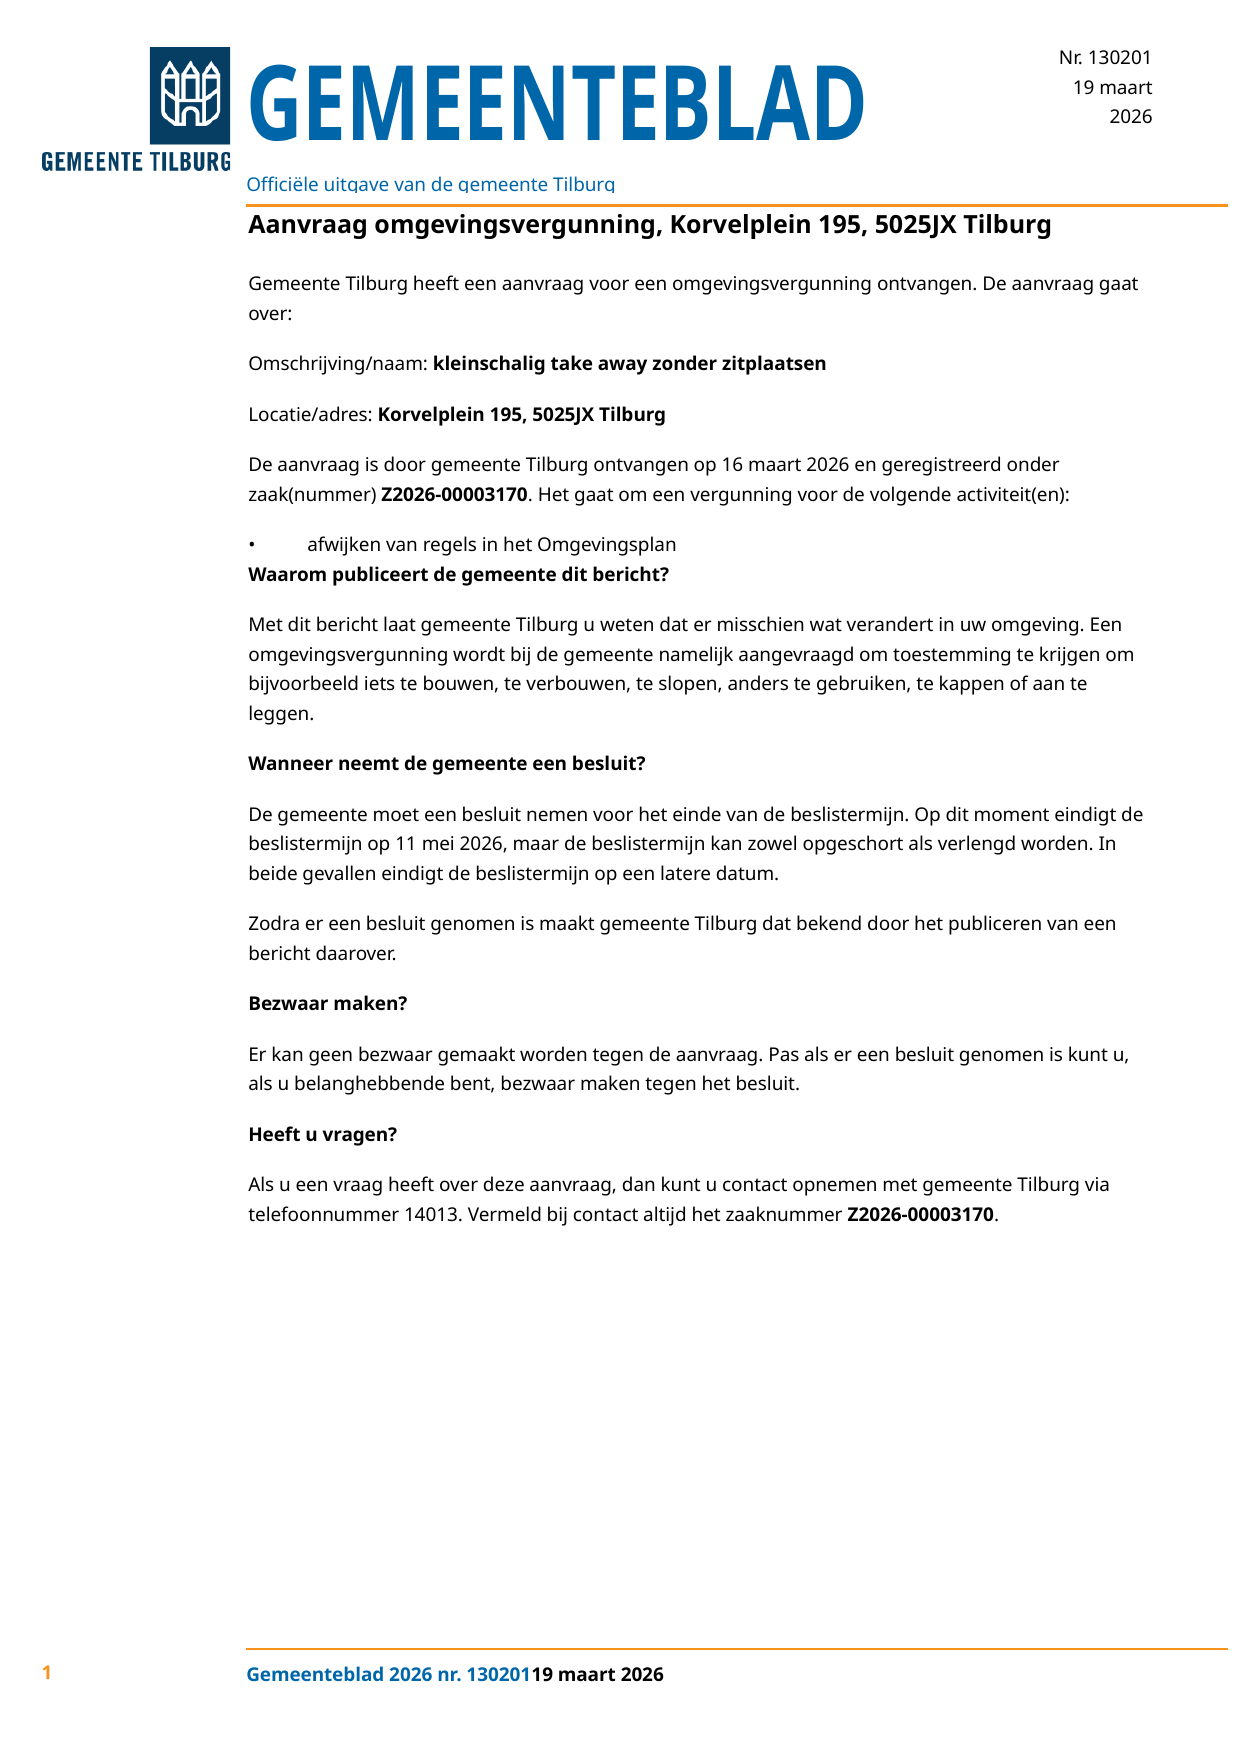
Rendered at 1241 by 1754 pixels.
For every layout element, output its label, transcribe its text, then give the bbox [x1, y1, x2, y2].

text Er kan geen bezwaar gemaakt worden tegen de aanvraag. Pas als er een besluit genomen is kunt u, als u belanghebbende bent, bezwaar maken tegen het besluit. [248, 1041, 1152, 1096]
text Aanvraag omgevingsvergunning, Korvelplein 195, 5025JX Tilburg [248, 207, 1152, 241]
list afwijken van regels in het Omgevingsplan [248, 531, 1152, 557]
text Gemeente Tilburg heeft een aanvraag voor een omgevingsvergunning ontvangen. De aanvraag gaat over: [248, 270, 1152, 326]
text Omschrijving/naam: kleinschalig take away zonder zitplaatsen [248, 350, 1152, 376]
text Wanneer neemt de gemeente een besluit? [248, 750, 1152, 776]
text De gemeente moet een besluit nemen voor het einde van de beslistermijn. Op dit moment eindigt de beslistermijn op 11 mei 2026, maar de beslistermijn kan zowel opgeschort als verlengd worden. In beide gevallen eindigt de beslistermijn op een latere datum. [248, 801, 1152, 886]
text Heeft u vragen? [248, 1121, 1152, 1146]
text Als u een vraag heeft over deze aanvraag, dan kunt u contact opnemen met gemeente Tilburg via telefoonnummer 14013. Vermeld bij contact altijd het zaaknummer Z2026-00003170. [248, 1171, 1152, 1226]
picture [41, 47, 231, 172]
text Bezwaar maken? [248, 990, 1152, 1016]
text De aanvraag is door gemeente Tilburg ontvangen op 16 maart 2026 en geregistreerd onder zaak(nummer) Z2026-00003170. Het gaat om een vergunning voor de volgende activiteit(en): [248, 451, 1152, 506]
text Zodra er een besluit genomen is maakt gemeente Tilburg dat bekend door het publiceren van een bericht daarover. [248, 910, 1152, 966]
text Waarom publiceert de gemeente dit bericht? [248, 561, 1152, 586]
text Met dit bericht laat gemeente Tilburg u weten dat er misschien wat verandert in uw omgeving. Een omgevingsvergunning wordt bij de gemeente namelijk aangevraagd om toestemming te krijgen om bijvoorbeeld iets te bouwen, te verbouwen, te slopen, anders te gebruiken, te kappen of aan te leggen. [248, 611, 1152, 726]
text Locatie/adres: Korvelplein 195, 5025JX Tilburg [248, 401, 1152, 426]
